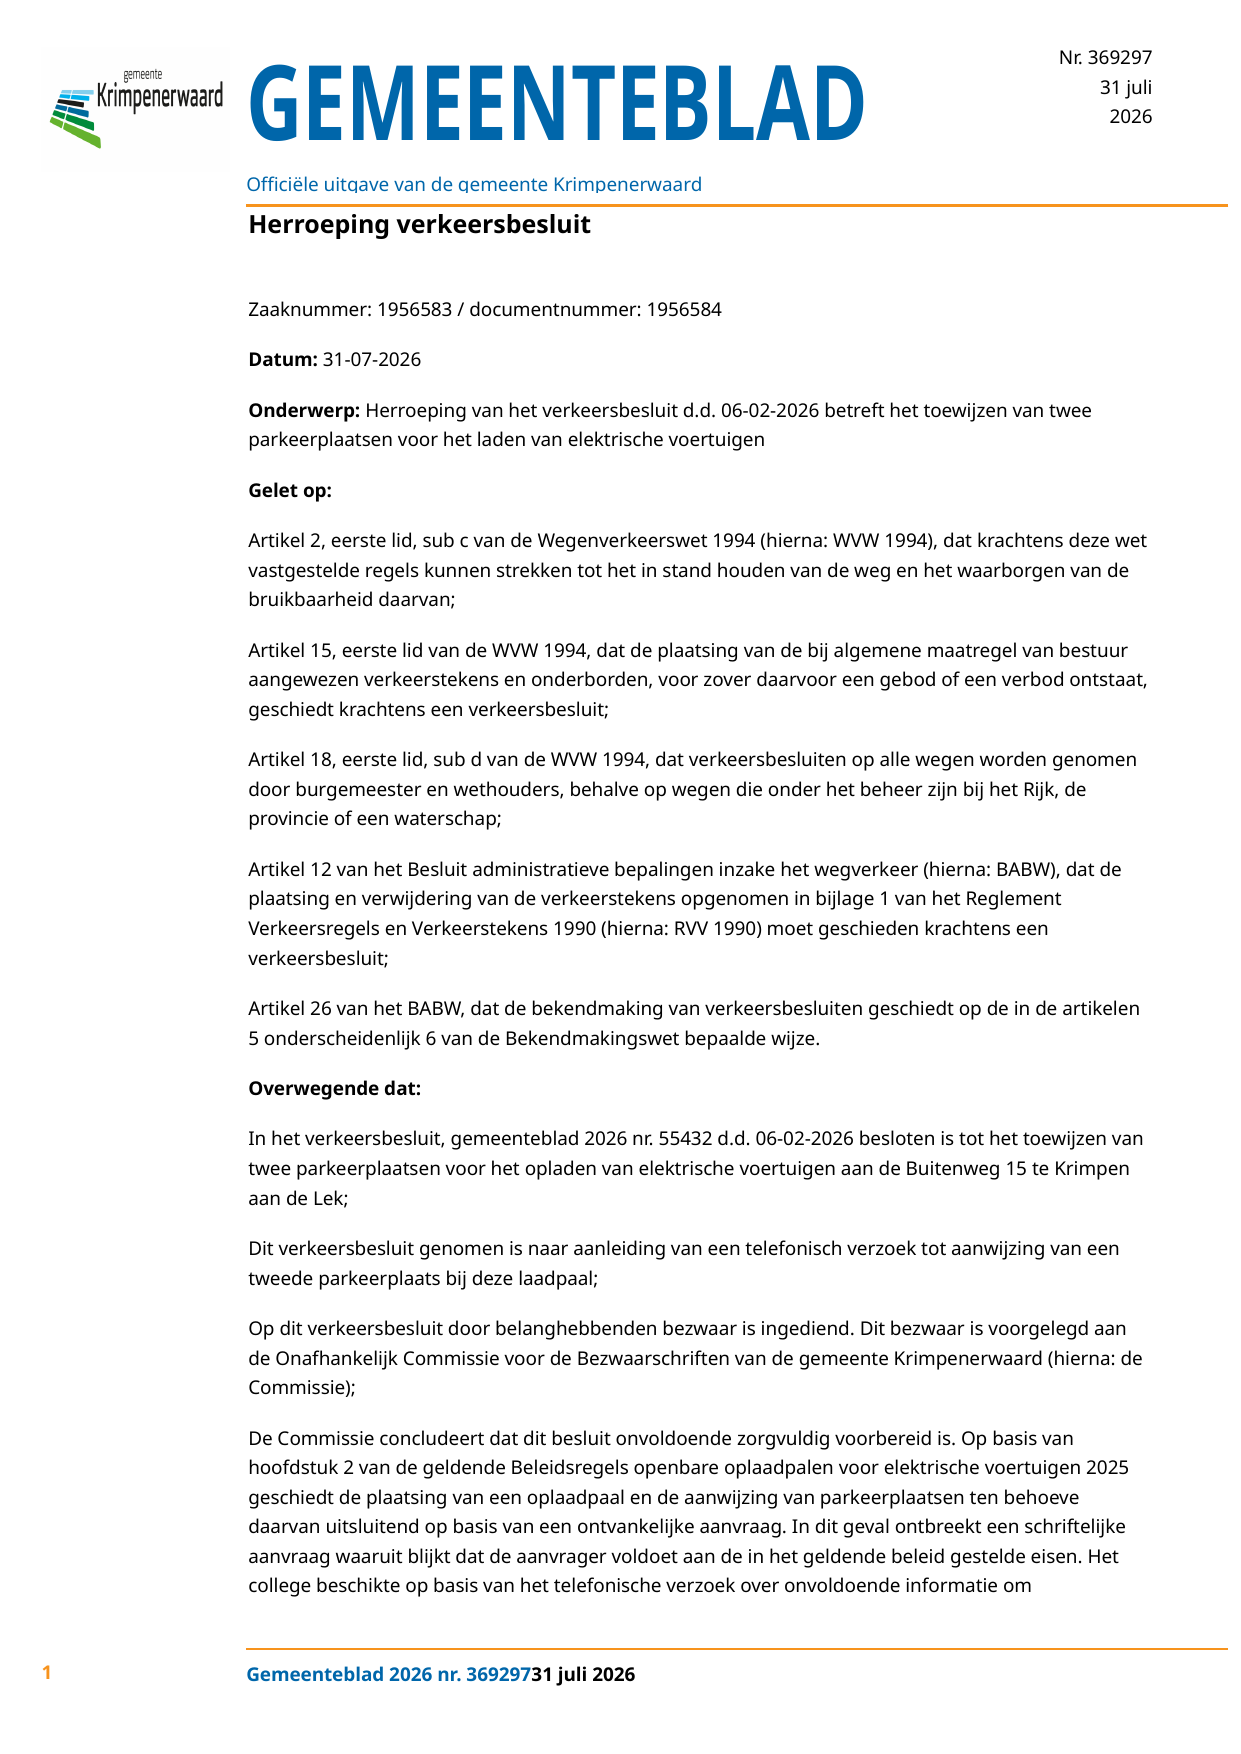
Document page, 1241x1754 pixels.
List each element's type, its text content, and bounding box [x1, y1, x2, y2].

text Onderwerp: Herroeping van het verkeersbesluit d.d. 06-02-2026 betreft het toewijzen van twee parkeerplaatsen voor het laden van elektrische voertuigen [248, 397, 1152, 452]
text Zaaknummer: 1956583 / documentnummer: 1956584 [248, 296, 1152, 322]
text Artikel 2, eerste lid, sub c van de Wegenverkeerswet 1994 (hierna: WVW 1994), dat krachtens deze wet vastgestelde regels kunnen strekken tot het in stand houden van de weg en het waarborgen van de bruikbaarheid daarvan; [248, 527, 1152, 612]
text De Commissie concludeert dat dit besluit onvoldoende zorgvuldig voorbereid is. Op basis van hoofdstuk 2 van de geldende Beleidsregels openbare oplaadpalen voor elektrische voertuigen 2025 geschiedt de plaatsing van een oplaadpaal en de aanwijzing van parkeerplaatsen ten behoeve daarvan uitsluitend op basis van een ontvankelijke aanvraag. In dit geval ontbreekt een schriftelijke aanvraag waaruit blijkt dat de aanvrager voldoet aan de in het geldende beleid gestelde eisen. Het college beschikte op basis van het telefonische verzoek over onvoldoende informatie om [248, 1425, 1152, 1598]
text Artikel 15, eerste lid van de WVW 1994, dat de plaatsing van de bij algemene maatregel van bestuur aangewezen verkeerstekens en onderborden, voor zover daarvoor een gebod of een verbod ontstaat, geschiedt krachtens een verkeersbesluit; [248, 637, 1152, 722]
text Dit verkeersbesluit genomen is naar aanleiding van een telefonisch verzoek tot aanwijzing van een tweede parkeerplaats bij deze laadpaal; [248, 1235, 1152, 1291]
text Op dit verkeersbesluit door belanghebbenden bezwaar is ingediend. Dit bezwaar is voorgelegd aan de Onafhankelijk Commissie voor de Bezwaarschriften van de gemeente Krimpenerwaard (hierna: de Commissie); [248, 1315, 1152, 1400]
text Gelet op: [248, 477, 1152, 503]
text Artikel 26 van het BABW, dat de bekendmaking van verkeersbesluiten geschiedt op de in de artikelen 5 onderscheidenlijk 6 van de Bekendmakingswet bepaalde wijze. [248, 995, 1152, 1051]
text Artikel 12 van het Besluit administratieve bepalingen inzake het wegverkeer (hierna: BABW), dat de plaatsing en verwijdering van de verkeerstekens opgenomen in bijlage 1 van het Reglement Verkeersregels en Verkeerstekens 1990 (hierna: RVV 1990) moet geschieden krachtens een verkeersbesluit; [248, 856, 1152, 971]
text Artikel 18, eerste lid, sub d van de WVW 1994, dat verkeersbesluiten op alle wegen worden genomen door burgemeester en wethouders, behalve op wegen die onder het beheer zijn bij het Rijk, de provincie of een waterschap; [248, 746, 1152, 831]
picture [41, 47, 231, 172]
text In het verkeersbesluit, gemeenteblad 2026 nr. 55432 d.d. 06-02-2026 besloten is tot het toewijzen van twee parkeerplaatsen voor het opladen van elektrische voertuigen aan de Buitenweg 15 te Krimpen aan de Lek; [248, 1126, 1152, 1211]
text Herroeping verkeersbesluit [248, 207, 1152, 241]
text Datum: 31-07-2026 [248, 346, 1152, 372]
text Overwegende dat: [248, 1075, 1152, 1101]
